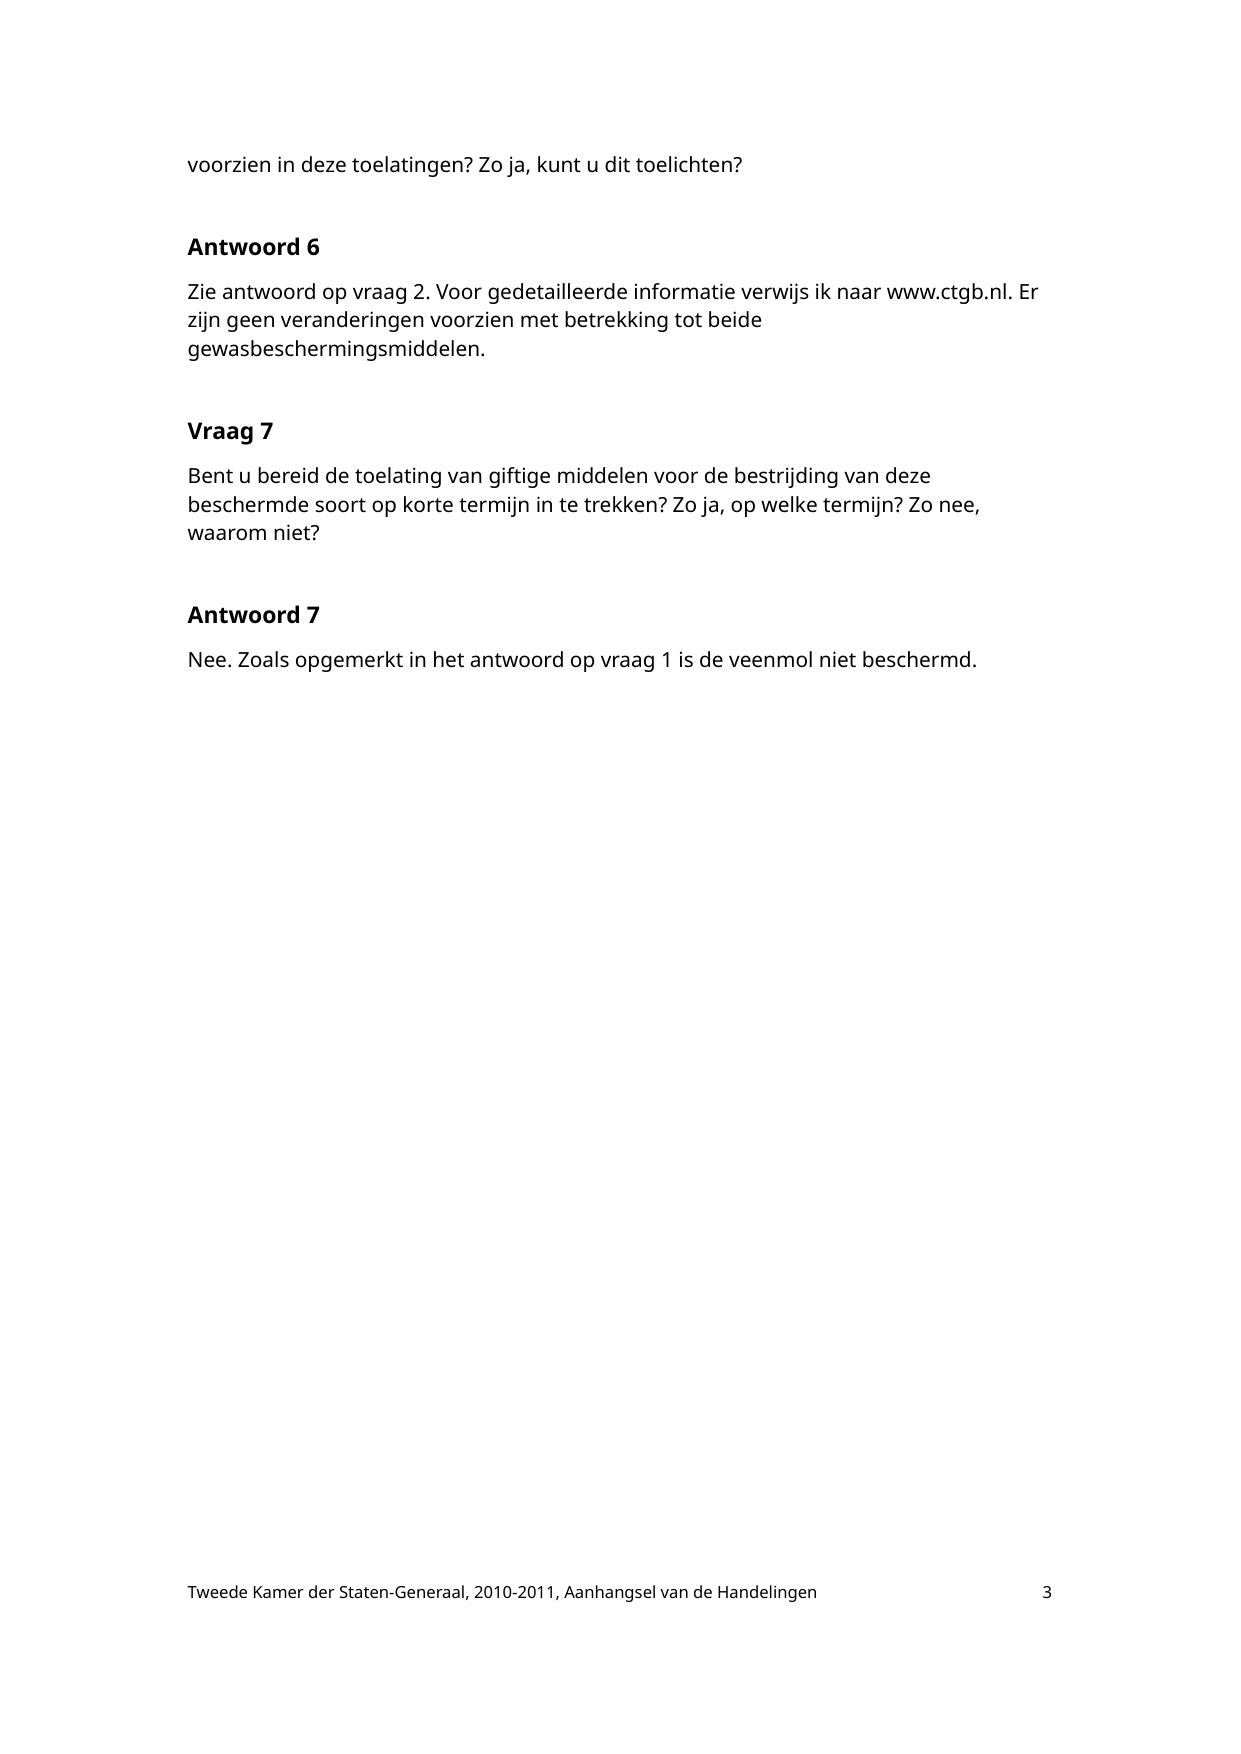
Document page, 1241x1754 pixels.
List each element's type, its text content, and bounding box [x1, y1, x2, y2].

text Bent u bereid de toelating van giftige middelen voor de bestrijding van deze beschermde soort op korte termijn in te trekken? Zo ja, op welke termijn? Zo nee, waarom niet? [187, 461, 1053, 547]
subtitle Antwoord 7 [187, 599, 1053, 630]
text Zie antwoord op vraag 2. Voor gedetailleerde informatie verwijs ik naar www.ctgb.nl. Er zijn geen veranderingen voorzien met betrekking tot beide gewasbeschermingsmiddelen. [187, 277, 1053, 362]
text voorzien in deze toelatingen? Zo ja, kunt u dit toelichten? [187, 150, 1053, 178]
text Nee. Zoals opgemerkt in het antwoord op vraag 1 is de veenmol niet beschermd. [187, 645, 1053, 674]
subtitle Vraag 7 [187, 415, 1053, 446]
subtitle Antwoord 6 [187, 231, 1053, 262]
